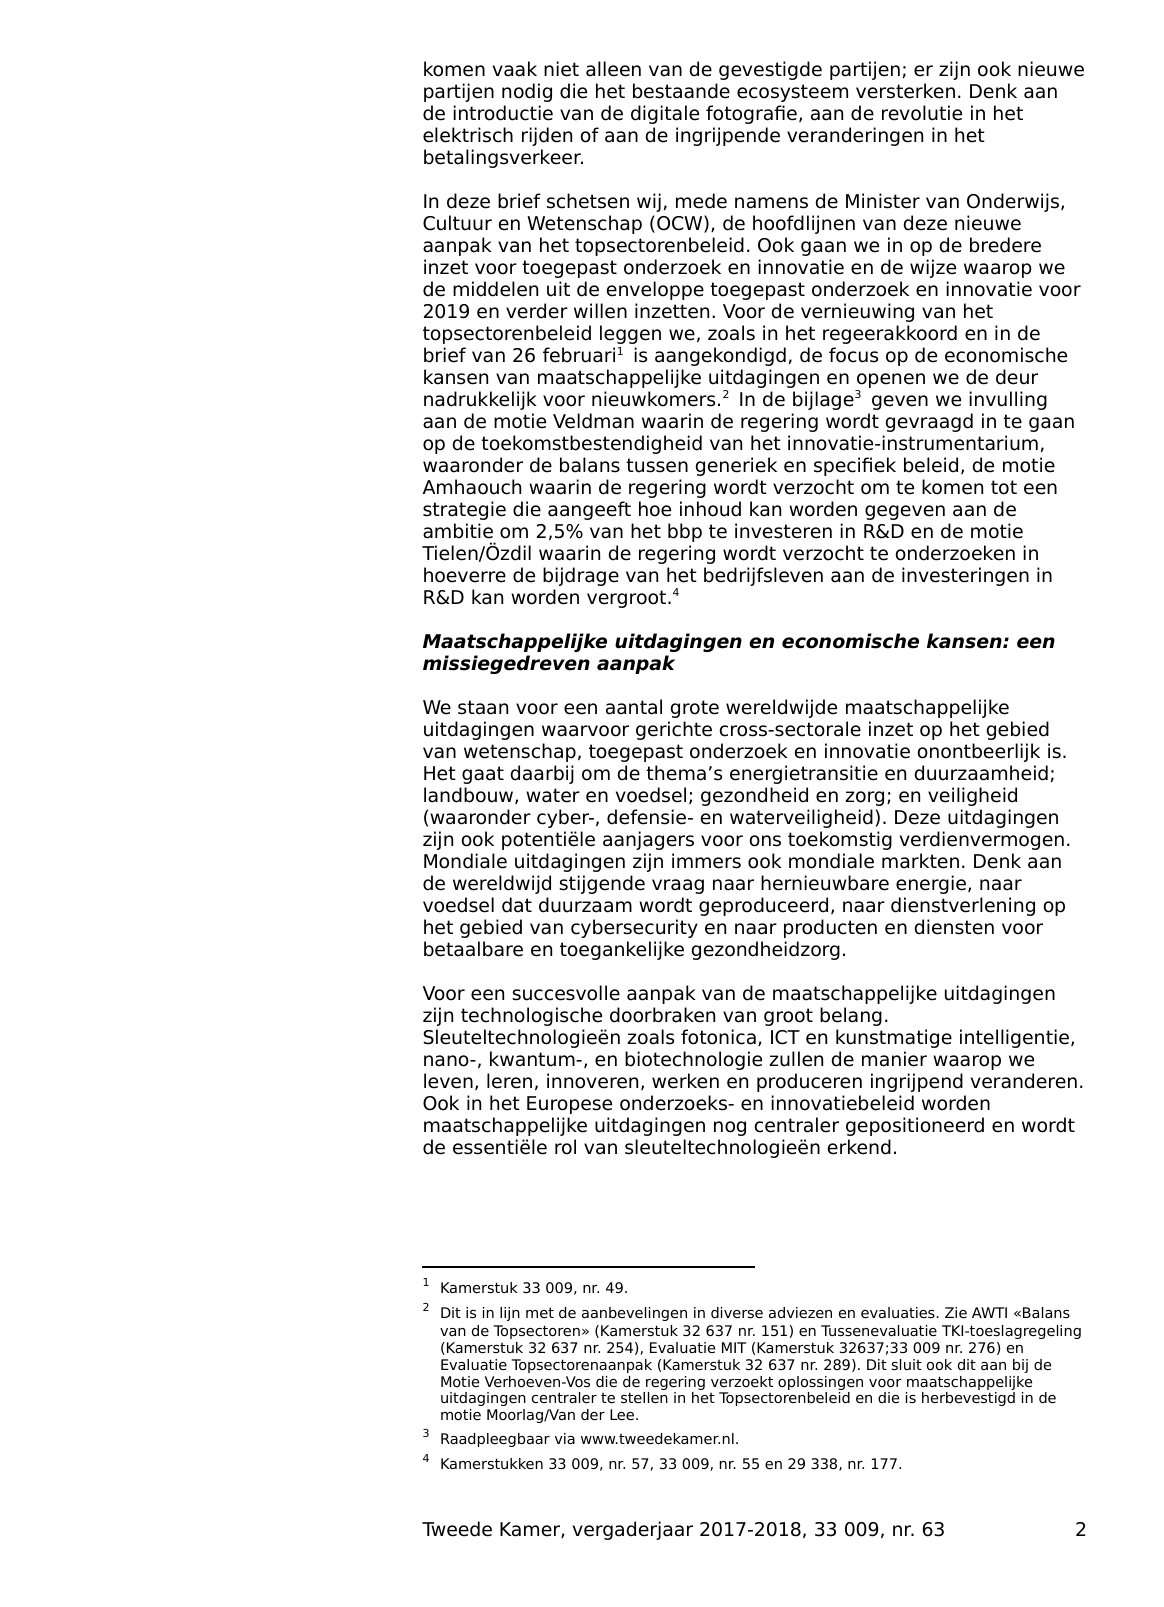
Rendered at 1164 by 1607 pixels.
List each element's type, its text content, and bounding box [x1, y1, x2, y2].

text Raadpleegbaar via www.tweedekamer.nl. [422, 1427, 1087, 1449]
text We staan voor een aantal grote wereldwijde maatschappelijke uitdagingen waarvoor gerichte cross-sectorale inzet op het gebied van wetenschap, toegepast onderzoek en innovatie onontbeerlijk is. Het gaat daarbij om de thema’s energietransitie en duurzaamheid; landbouw, water en voedsel; gezondheid en zorg; en veiligheid (waaronder cyber-, defensie- en waterveiligheid). Deze uitdagingen zijn ook potentiële aanjagers voor ons toekomstig verdienvermogen. Mondiale uitdagingen zijn immers ook mondiale markten. Denk aan de wereldwijd stijgende vraag naar hernieuwbare energie, naar voedsel dat duurzaam wordt geproduceerd, naar dienstverlening op het gebied van cybersecurity en naar producten en diensten voor betaalbare en toegankelijke gezondheidzorg. [422, 697, 1087, 961]
text Voor een succesvolle aanpak van de maatschappelijke uitdagingen zijn technologische doorbraken van groot belang. Sleuteltechnologieën zoals fotonica, ICT en kunstmatige intelligentie, nano-, kwantum-, en biotechnologie zullen de manier waarop we leven, leren, innoveren, werken en produceren ingrijpend veranderen. Ook in het Europese onderzoeks- en innovatiebeleid worden maatschappelijke uitdagingen nog centraler gepositioneerd en wordt de essentiële rol van sleuteltechnologieën erkend. [422, 983, 1087, 1159]
text Kamerstuk 33 009, nr. 49. [422, 1276, 1087, 1298]
text komen vaak niet alleen van de gevestigde partijen; er zijn ook nieuwe partijen nodig die het bestaande ecosysteem versterken. Denk aan de introductie van de digitale fotografie, aan de revolutie in het elektrisch rijden of aan de ingrijpende veranderingen in het betalingsverkeer. [422, 59, 1087, 169]
text In deze brief schetsen wij, mede namens de Minister van Onderwijs, Cultuur en Wetenschap (OCW), de hoofdlijnen van deze nieuwe aanpak van het topsectorenbeleid. Ook gaan we in op de bredere inzet voor toegepast onderzoek en innovatie en de wijze waarop we de middelen uit de enveloppe toegepast onderzoek en innovatie voor 2019 en verder willen inzetten. Voor de vernieuwing van het topsectorenbeleid leggen we, zoals in het regeerakkoord en in de brief van 26 februari is aangekondigd, de focus op de economische kansen van maatschappelijke uitdagingen en openen we de deur nadrukkelijk voor nieuwkomers. In de bijlage geven we invulling aan de motie Veldman waarin de regering wordt gevraagd in te gaan op de toekomstbestendigheid van het innovatie-instrumentarium, waaronder de balans tussen generiek en specifiek beleid, de motie Amhaouch waarin de regering wordt verzocht om te komen tot een strategie die aangeeft hoe inhoud kan worden gegeven aan de ambitie om 2,5% van het bbp te investeren in R&D en de motie Tielen/Özdil waarin de regering wordt verzocht te onderzoeken in hoeverre de bijdrage van het bedrijfsleven aan de investeringen in R&D kan worden vergroot. [422, 191, 1087, 609]
text Dit is in lijn met de aanbevelingen in diverse adviezen en evaluaties. Zie AWTI «Balans van de Topsectoren» (Kamerstuk 32 637 nr. 151) en Tussenevaluatie TKI-toeslagregeling (Kamerstuk 32 637 nr. 254), Evaluatie MIT (Kamerstuk 32637;33 009 nr. 276) en Evaluatie Topsectorenaanpak (Kamerstuk 32 637 nr. 289). Dit sluit ook dit aan bij de Motie Verhoeven-Vos die de regering verzoekt oplossingen voor maatschappelijke uitdagingen centraler te stellen in het Topsectorenbeleid en die is herbevestigd in de motie Moorlag/Van der Lee. [422, 1301, 1087, 1424]
subtitle Maatschappelijke uitdagingen en economische kansen: een missiegedreven aanpak [422, 631, 1087, 675]
text Kamerstukken 33 009, nr. 57, 33 009, nr. 55 en 29 338, nr. 177. [422, 1452, 1087, 1474]
